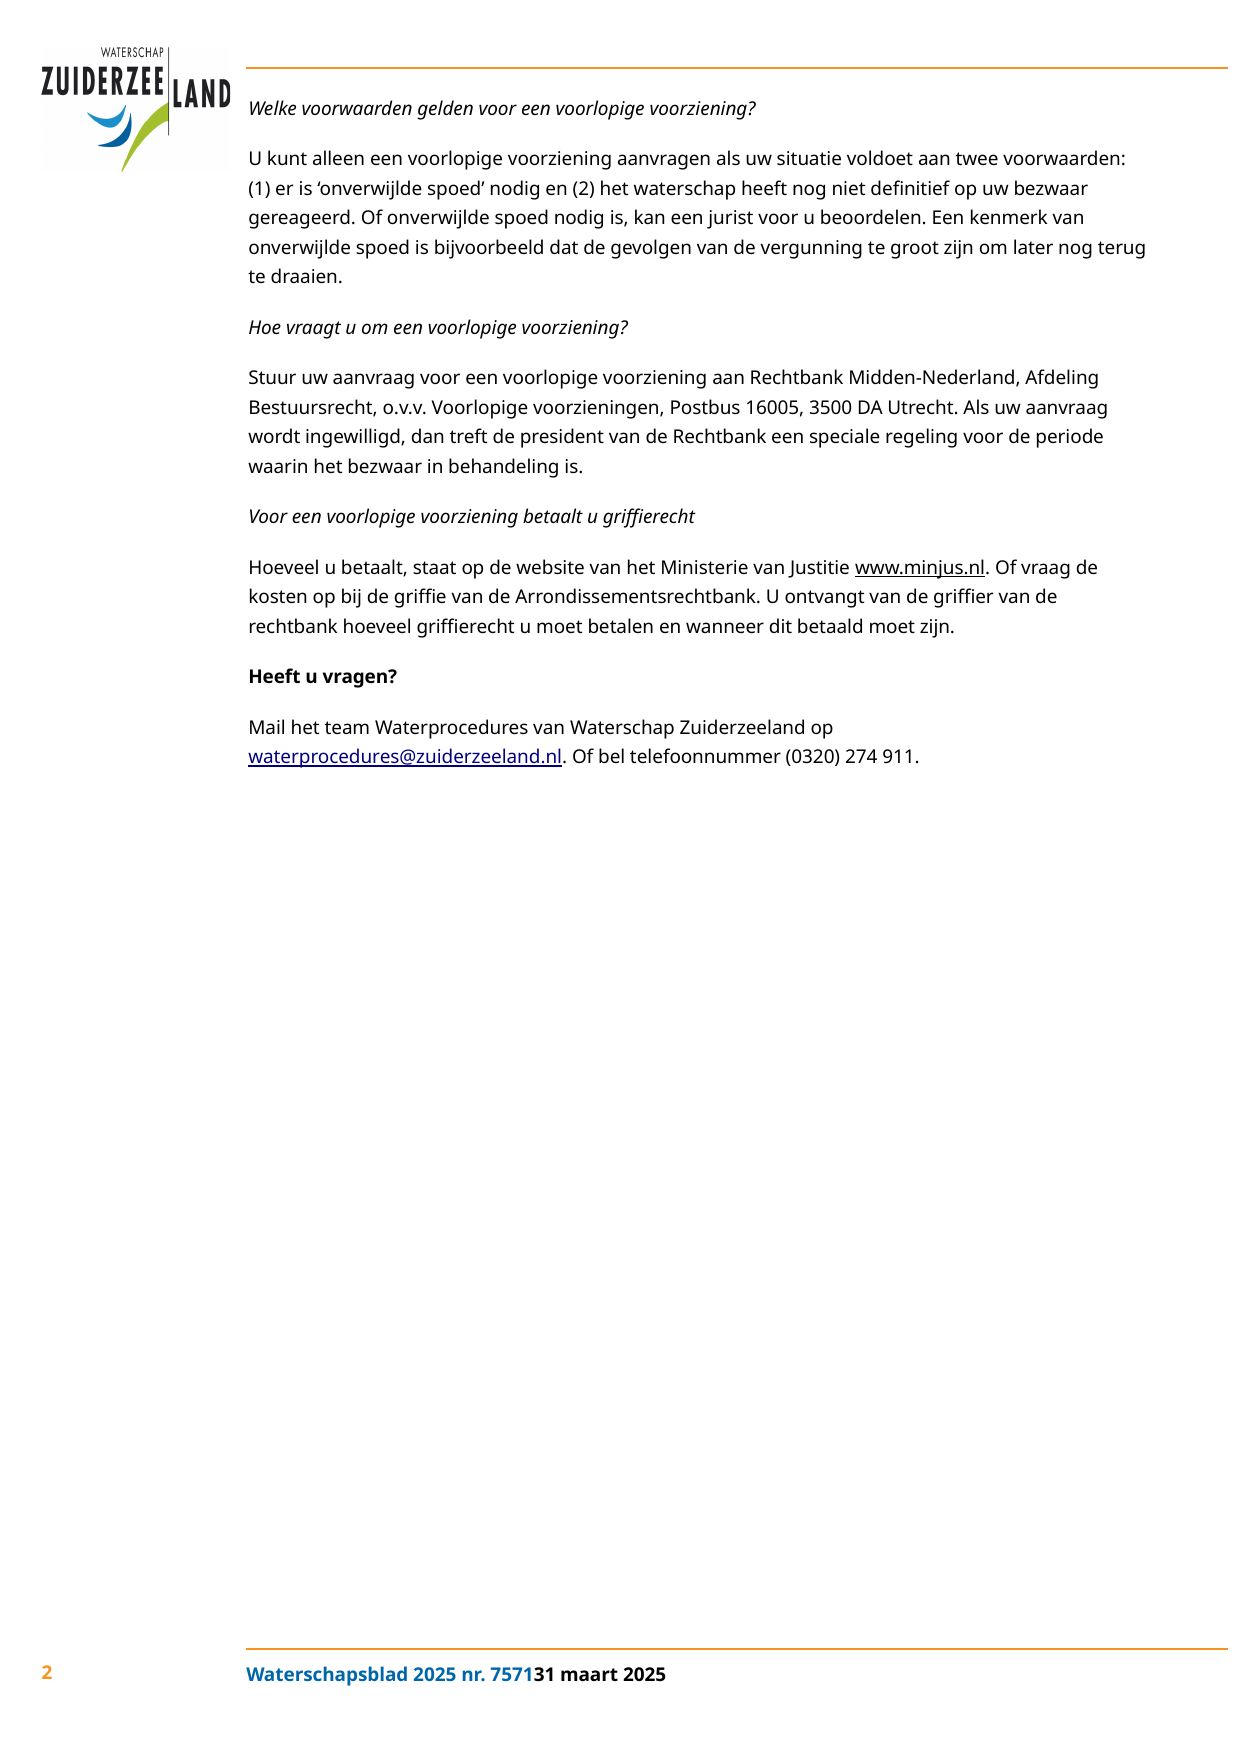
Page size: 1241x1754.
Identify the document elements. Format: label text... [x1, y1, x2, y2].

text Mail het team Waterprocedures van Waterschap Zuiderzeeland op waterprocedures@zuiderzeeland.nl. Of bel telefoonnummer (0320) 274 911. [248, 714, 1152, 769]
picture [41, 47, 231, 172]
text Stuur uw aanvraag voor een voorlopige voorziening aan Rechtbank Midden-Nederland, Afdeling Bestuursrecht, o.v.v. Voorlopige voorzieningen, Postbus 16005, 3500 DA Utrecht. Als uw aanvraag wordt ingewilligd, dan treft de president van de Rechtbank een speciale regeling voor de periode waarin het bezwaar in behandeling is. [248, 364, 1152, 479]
text Hoe vraagt u om een voorlopige voorziening? [248, 314, 1152, 340]
text Hoeveel u betaalt, staat op de website van het Ministerie van Justitie www.minjus.nl. Of vraag de kosten op bij de griffie van de Arrondissementsrechtbank. U ontvangt van de griffier van de rechtbank hoeveel griffierecht u moet betalen en wanneer dit betaald moet zijn. [248, 554, 1152, 639]
text Voor een voorlopige voorziening betaalt u griffierecht [248, 503, 1152, 529]
text Welke voorwaarden gelden voor een voorlopige voorziening? [248, 95, 1152, 121]
text Heeft u vragen? [248, 663, 1152, 689]
text U kunt alleen een voorlopige voorziening aanvragen als uw situatie voldoet aan twee voorwaarden: (1) er is ‘onverwijlde spoed’ nodig en (2) het waterschap heeft nog niet definitief op uw bezwaar gereageerd. Of onverwijlde spoed nodig is, kan een jurist voor u beoordelen. Een kenmerk van onverwijlde spoed is bijvoorbeeld dat de gevolgen van de vergunning te groot zijn om later nog terug te draaien. [248, 145, 1152, 289]
